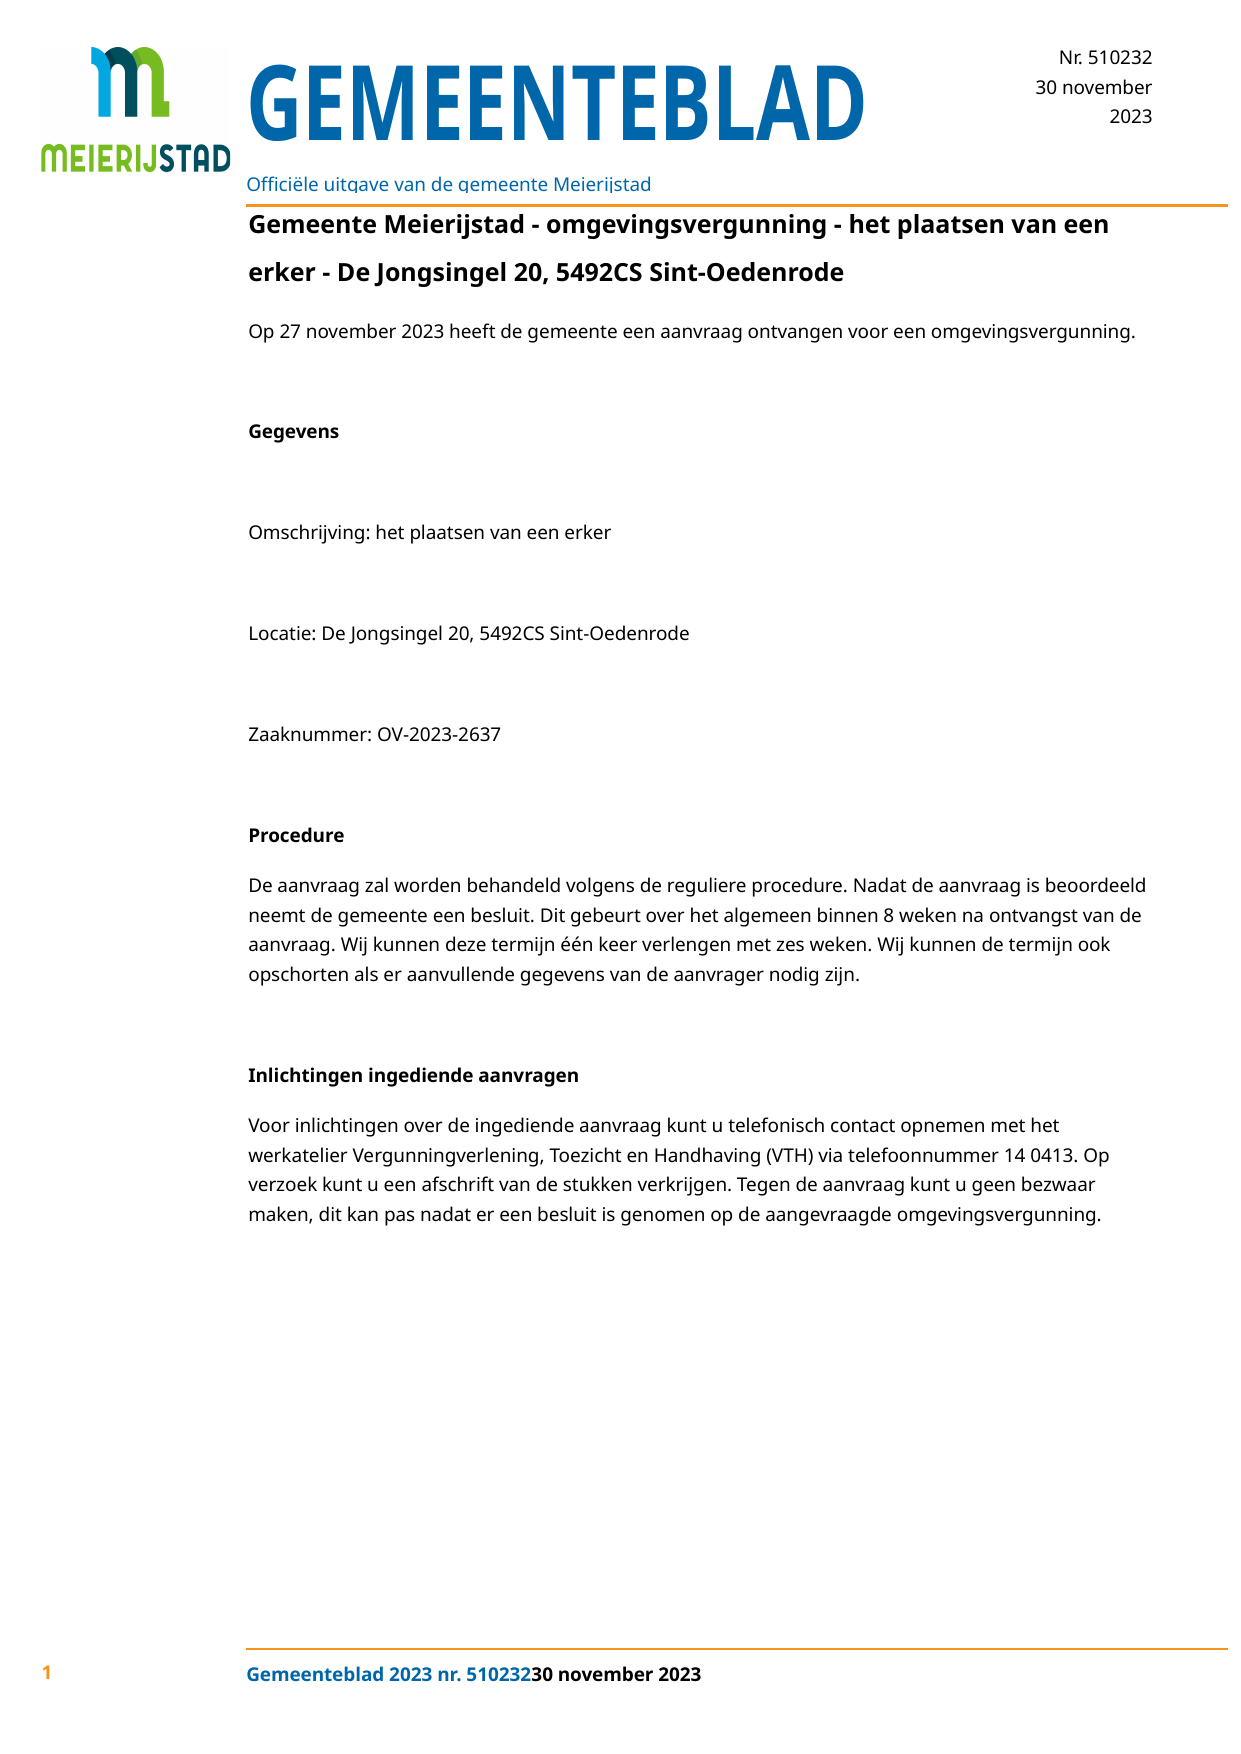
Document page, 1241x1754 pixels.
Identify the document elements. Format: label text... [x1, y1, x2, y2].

text De aanvraag zal worden behandeld volgens de reguliere procedure. Nadat de aanvraag is beoordeeld neemt de gemeente een besluit. Dit gebeurt over het algemeen binnen 8 weken na ontvangst van de aanvraag. Wij kunnen deze termijn één keer verlengen met zes weken. Wij kunnen de termijn ook opschorten als er aanvullende gegevens van de aanvrager nodig zijn. [248, 872, 1152, 987]
text Inlichtingen ingediende aanvragen [248, 1062, 1152, 1088]
text Op 27 november 2023 heeft de gemeente een aanvraag ontvangen voor een omgevingsvergunning. [248, 318, 1152, 344]
text Gemeente Meierijstad - omgevingsvergunning - het plaatsen van een erker - De Jongsingel 20, 5492CS Sint-Oedenrode [248, 207, 1152, 288]
text Voor inlichtingen over de ingediende aanvraag kunt u telefonisch contact opnemen met het werkatelier Vergunningverlening, Toezicht en Handhaving (VTH) via telefoonnummer 14 0413. Op verzoek kunt u een afschrift van de stukken verkrijgen. Tegen de aanvraag kunt u geen bezwaar maken, dit kan pas nadat er een besluit is genomen op de aangevraagde omgevingsvergunning. [248, 1112, 1152, 1227]
text Locatie: De Jongsingel 20, 5492CS Sint-Oedenrode [248, 620, 1152, 646]
text Omschrijving: het plaatsen van een erker [248, 519, 1152, 545]
text Gegevens [248, 419, 1152, 444]
text Procedure [248, 822, 1152, 848]
text Zaaknummer: OV-2023-2637 [248, 721, 1152, 747]
picture [41, 47, 231, 172]
